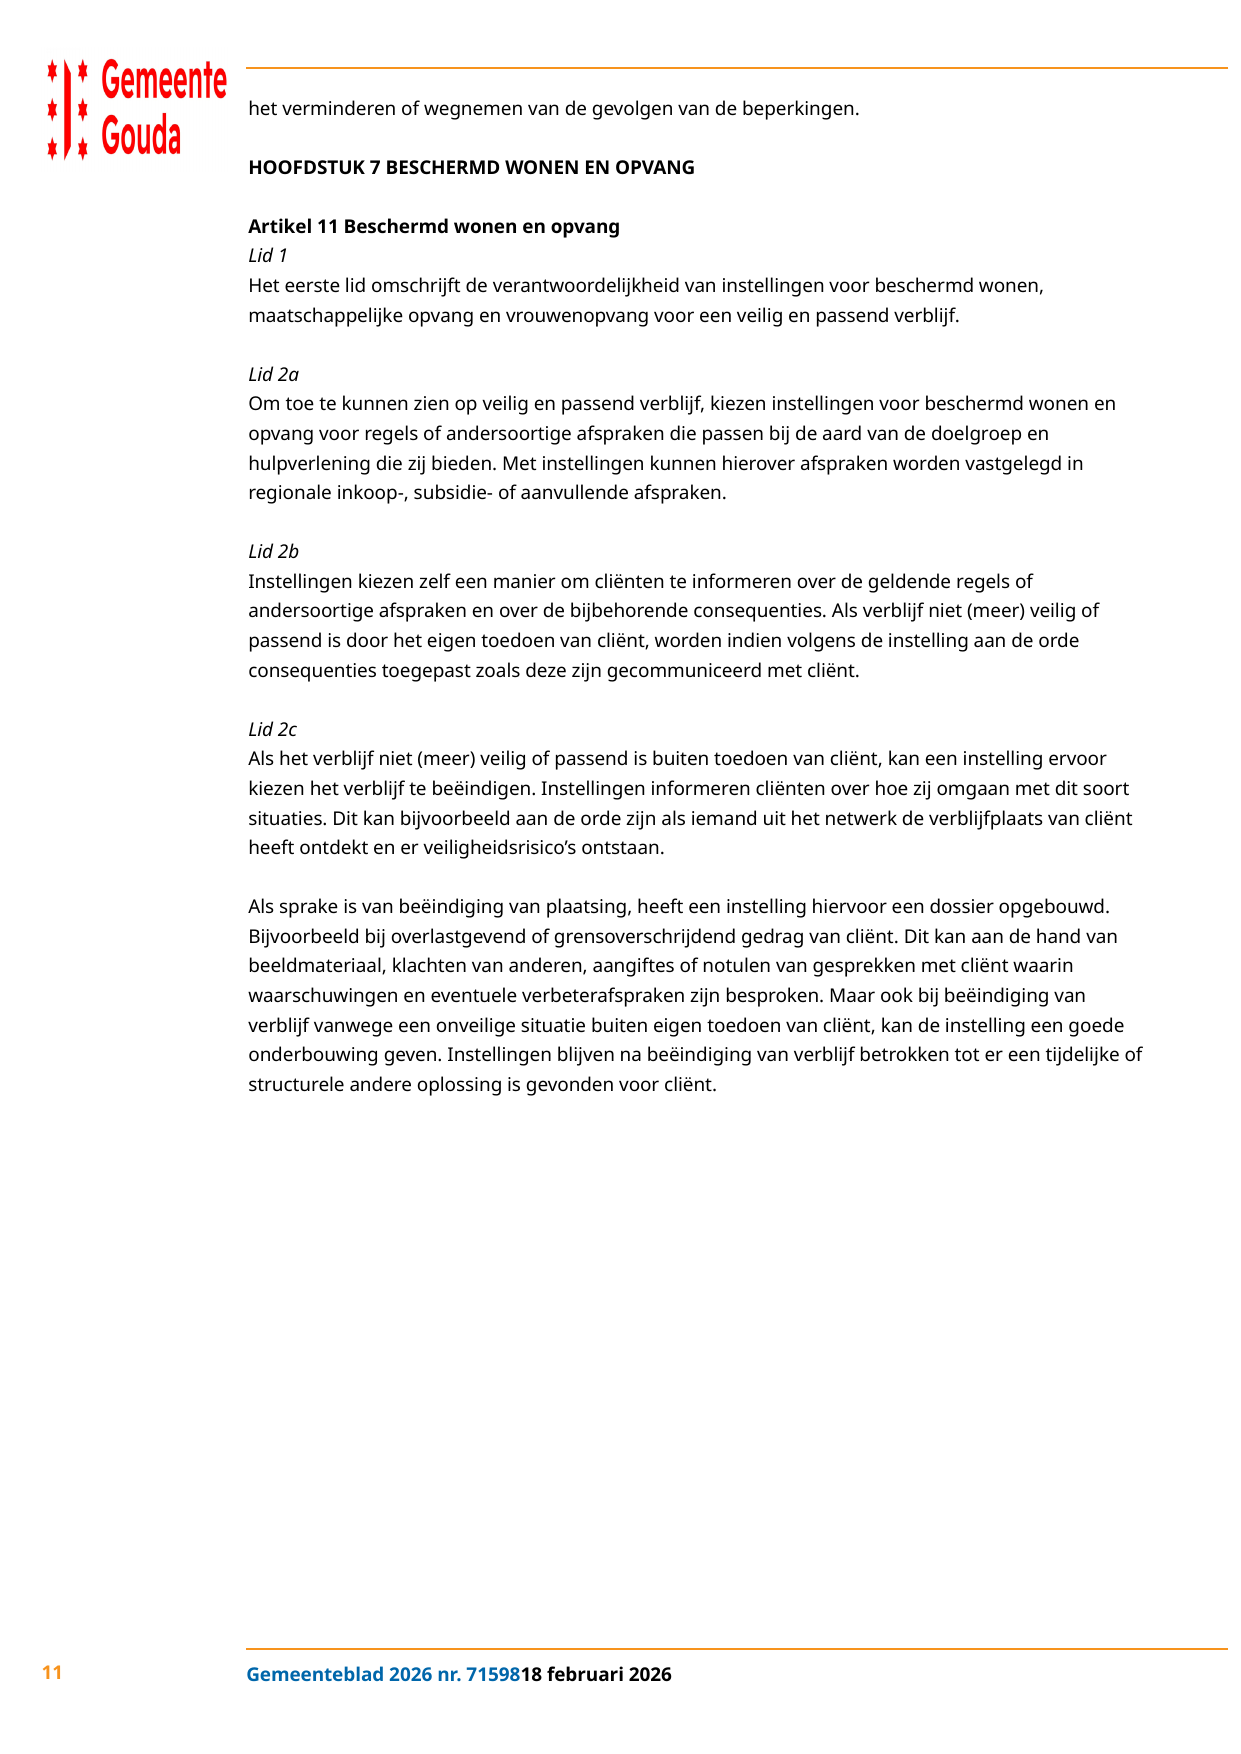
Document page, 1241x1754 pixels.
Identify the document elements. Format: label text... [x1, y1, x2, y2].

text Lid 2a [248, 361, 1152, 387]
text Instellingen kiezen zelf een manier om cliënten te informeren over de geldende regels of andersoortige afspraken en over de bijbehorende consequenties. Als verblijf niet (meer) veilig of passend is door het eigen toedoen van cliënt, worden indien volgens de instelling aan de orde consequenties toegepast zoals deze zijn gecommuniceerd met cliënt. [248, 568, 1152, 683]
text Het eerste lid omschrijft de verantwoordelijkheid van instellingen voor beschermd wonen, maatschappelijke opvang en vrouwenopvang voor een veilig en passend verblijf. [248, 272, 1152, 328]
text Als sprake is van beëindiging van plaatsing, heeft een instelling hiervoor een dossier opgebouwd. Bijvoorbeeld bij overlastgevend of grensoverschrijdend gedrag van cliënt. Dit kan aan de hand van beeldmateriaal, klachten van anderen, aangiftes of notulen van gesprekken met cliënt waarin waarschuwingen en eventuele verbeterafspraken zijn besproken. Maar ook bij beëindiging van verblijf vanwege een onveilige situatie buiten eigen toedoen van cliënt, kan de instelling een goede onderbouwing geven. Instellingen blijven na beëindiging van verblijf betrokken tot er een tijdelijke of structurele andere oplossing is gevonden voor cliënt. [248, 893, 1152, 1097]
text HOOFDSTUK 7 BESCHERMD WONEN EN OPVANG [248, 154, 1152, 180]
text Artikel 11 Beschermd wonen en opvang [248, 213, 1152, 239]
text Om toe te kunnen zien op veilig en passend verblijf, kiezen instellingen voor beschermd wonen en opvang voor regels of andersoortige afspraken die passen bij de aard van de doelgroep en hulpverlening die zij bieden. Met instellingen kunnen hierover afspraken worden vastgelegd in regionale inkoop-, subsidie- of aanvullende afspraken. [248, 391, 1152, 505]
text Lid 1 [248, 243, 1152, 268]
text het verminderen of wegnemen van de gevolgen van de beperkingen. [248, 95, 1152, 121]
text Lid 2b [248, 538, 1152, 564]
text Als het verblijf niet (meer) veilig of passend is buiten toedoen van cliënt, kan een instelling ervoor kiezen het verblijf te beëindigen. Instellingen informeren cliënten over hoe zij omgaan met dit soort situaties. Dit kan bijvoorbeeld aan de orde zijn als iemand uit het netwerk de verblijfplaats van cliënt heeft ontdekt en er veiligheidsrisico’s ontstaan. [248, 746, 1152, 860]
text Lid 2c [248, 716, 1152, 742]
picture [41, 47, 231, 172]
